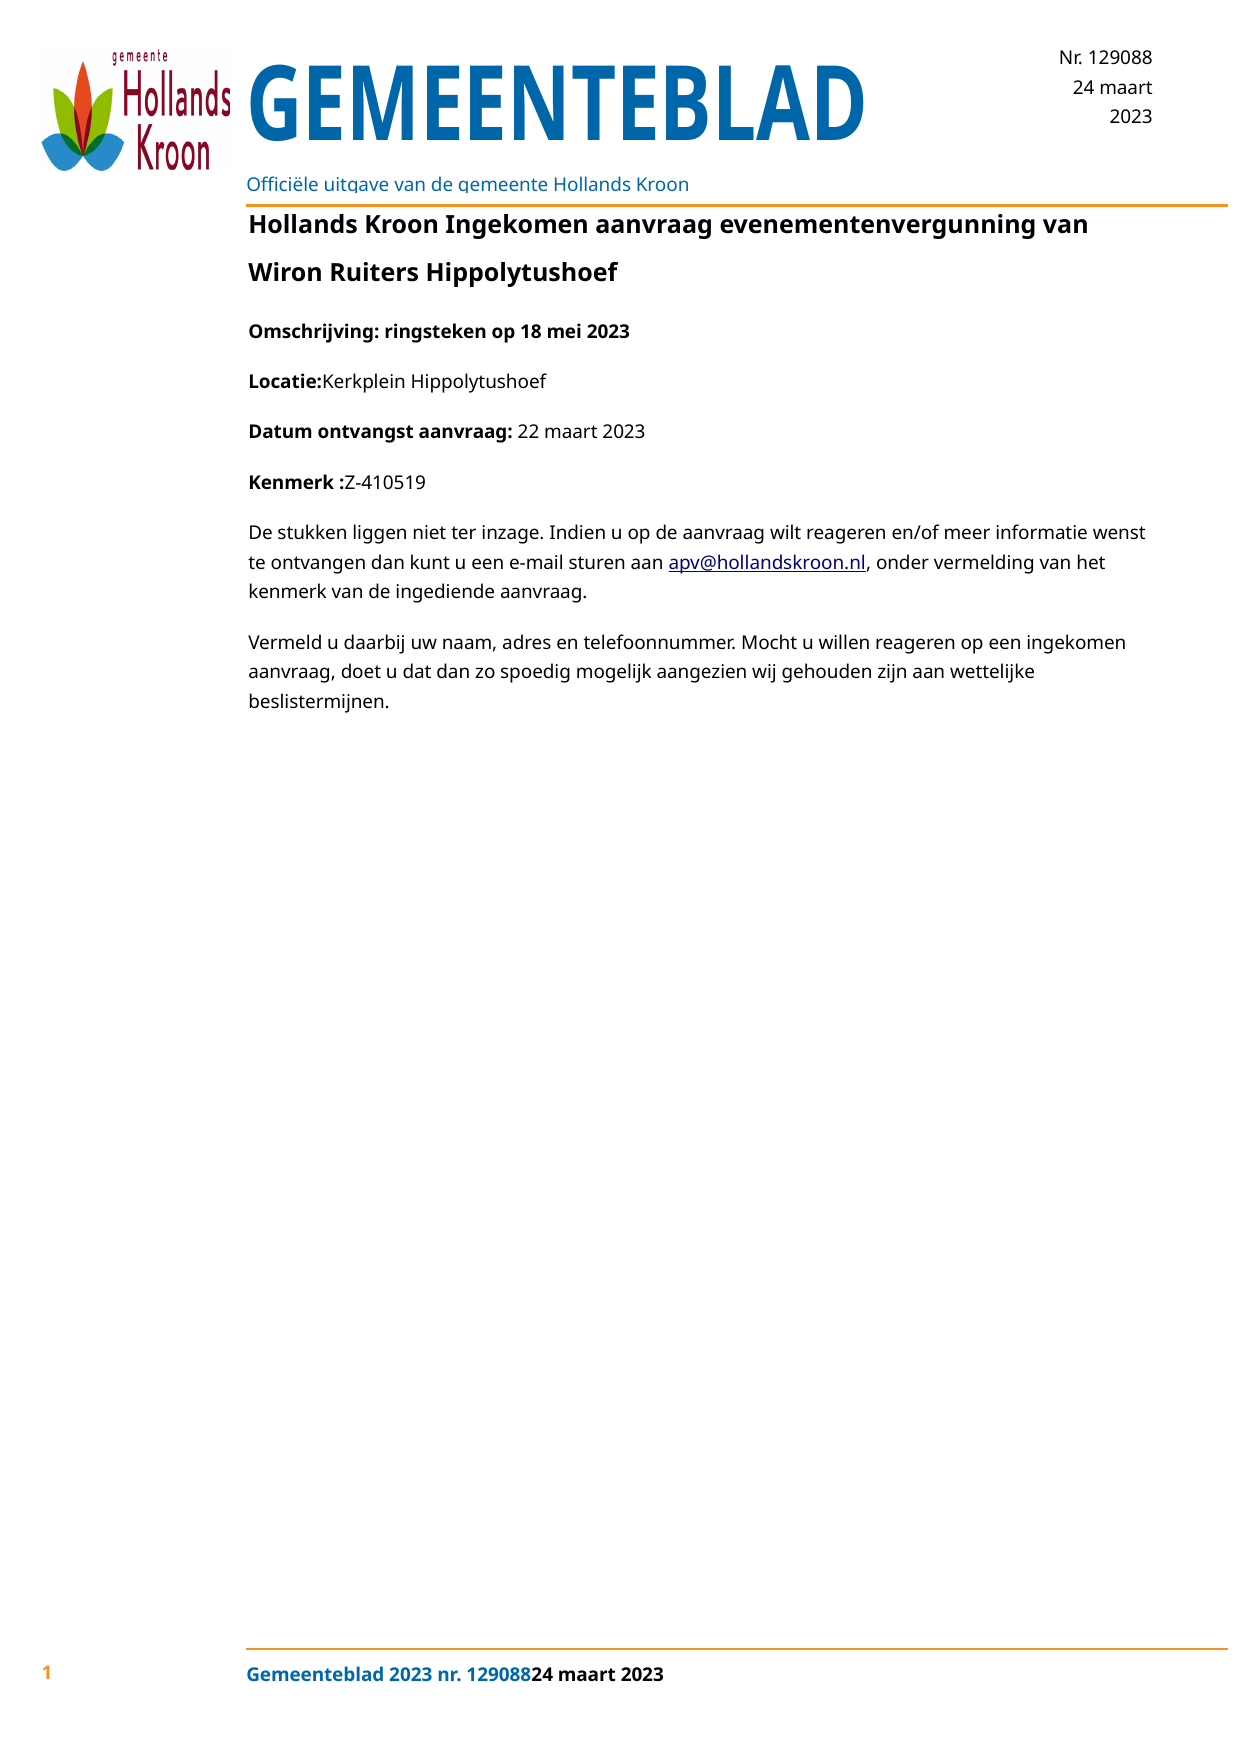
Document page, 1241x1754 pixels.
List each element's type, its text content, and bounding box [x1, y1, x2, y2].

text De stukken liggen niet ter inzage. Indien u op de aanvraag wilt reageren en/of meer informatie wenst te ontvangen dan kunt u een e-mail sturen aan apv@hollandskroon.nl, onder vermelding van het kenmerk van de ingediende aanvraag. [248, 519, 1152, 604]
text Hollands Kroon Ingekomen aanvraag evenementenvergunning van Wiron Ruiters Hippolytushoef [248, 207, 1152, 288]
text Omschrijving: ringsteken op 18 mei 2023 [248, 318, 1152, 344]
text Vermeld u daarbij uw naam, adres en telefoonnummer. Mocht u willen reageren op een ingekomen aanvraag, doet u dat dan zo spoedig mogelijk aangezien wij gehouden zijn aan wettelijke beslistermijnen. [248, 629, 1152, 714]
text Datum ontvangst aanvraag: 22 maart 2023 [248, 419, 1152, 444]
text Kenmerk :Z-410519 [248, 469, 1152, 495]
picture [41, 47, 231, 172]
text Locatie:Kerkplein Hippolytushoef [248, 368, 1152, 394]
